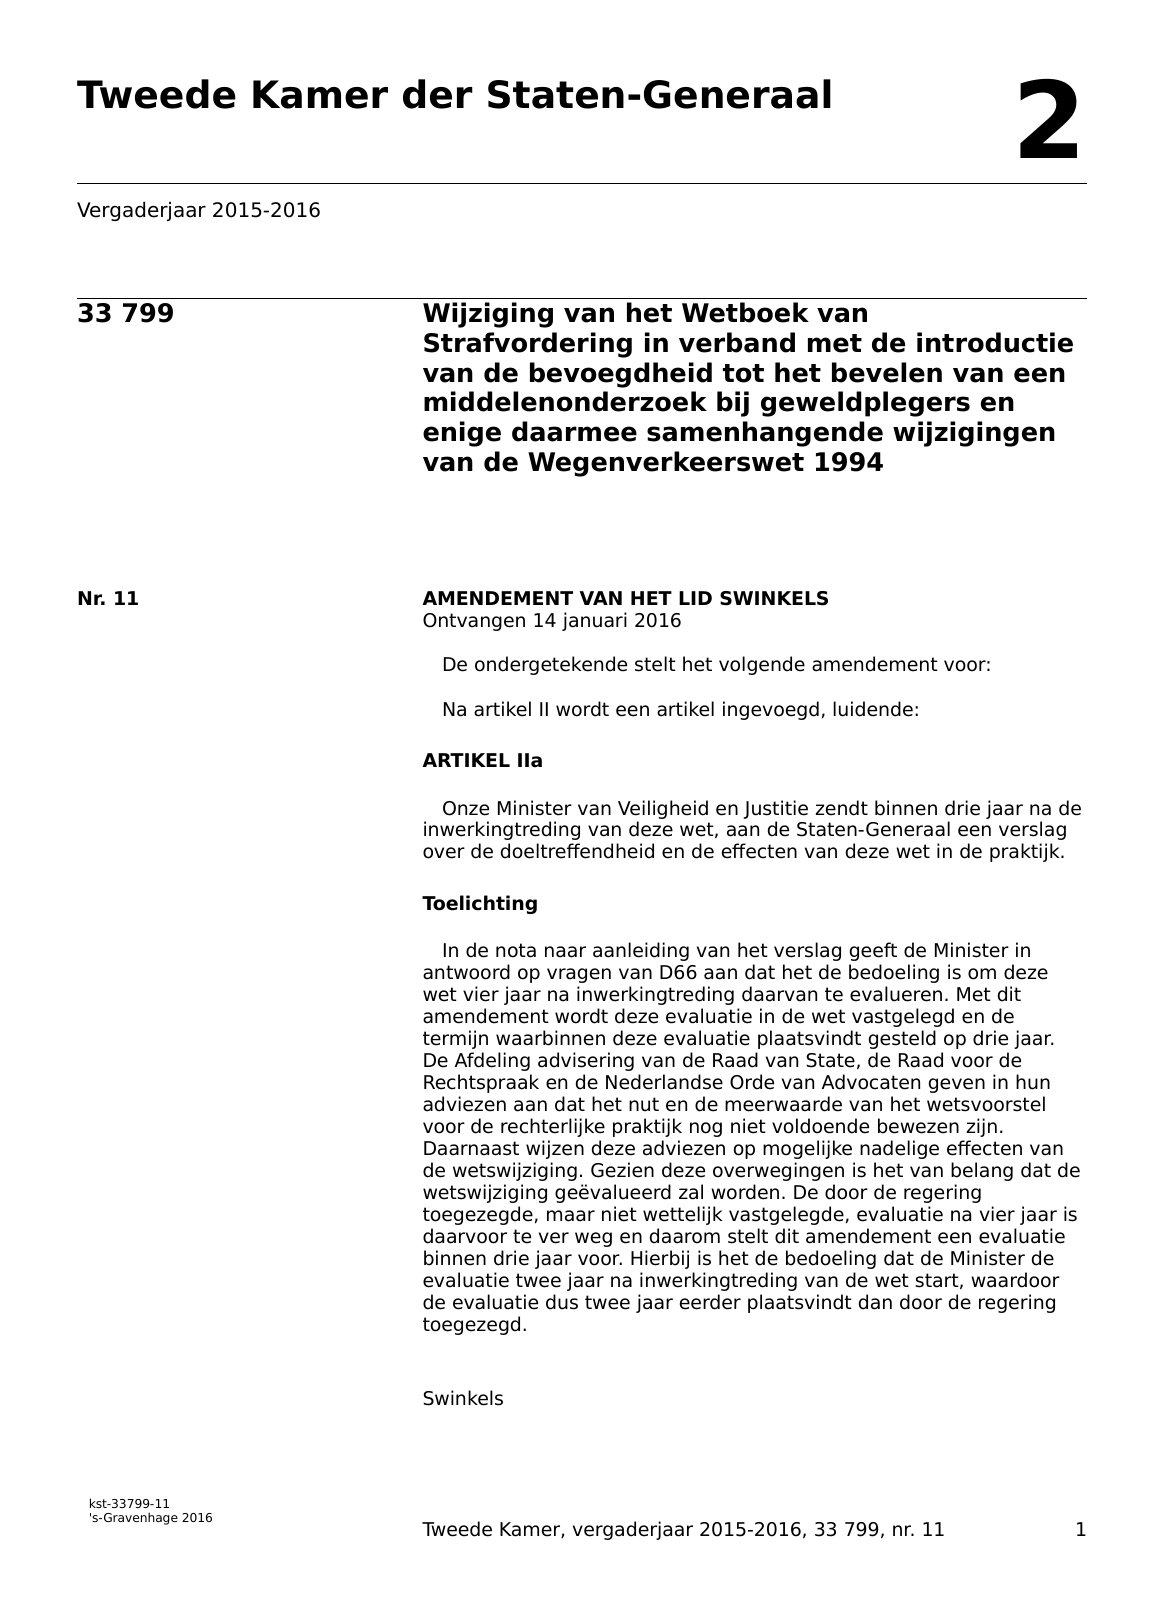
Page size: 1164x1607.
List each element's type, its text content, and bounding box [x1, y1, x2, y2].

subtitle 33 799 Wijziging van het Wetboek van Strafvordering in verband met de introductie van de bevoegdheid tot het bevelen van een middelenonderzoek bij geweldplegers en enige daarmee samenhangende wijzigingen van de Wegenverkeerswet 1994 [77, 299, 1087, 477]
subtitle Nr. 11 AMENDEMENT VAN HET LID SWINKELS [77, 588, 1087, 610]
subtitle ARTIKEL IIa [422, 750, 1087, 772]
text Onze Minister van Veiligheid en Justitie zendt binnen drie jaar na de inwerkingtreding van deze wet, aan de Staten-Generaal een verslag over de doeltreffendheid en de effecten van deze wet in de praktijk. [422, 797, 1087, 863]
text De ondergetekende stelt het volgende amendement voor: [422, 654, 1087, 676]
table_header Tweede Kamer der Staten-Generaal [77, 59, 886, 183]
subtitle Toelichting [422, 893, 1087, 915]
text Ontvangen 14 januari 2016 [422, 610, 1087, 632]
text 's-Gravenhage 2016 [88, 1511, 323, 1525]
table_cell Vergaderjaar 2015-2016 [77, 184, 1087, 298]
text kst-33799-11 [88, 1497, 323, 1511]
table_header 2 [886, 59, 1087, 183]
text In de nota naar aanleiding van het verslag geeft de Minister in antwoord op vragen van D66 aan dat het de bedoeling is om deze wet vier jaar na inwerkingtreding daarvan te evalueren. Met dit amendement wordt deze evaluatie in de wet vastgelegd en de termijn waarbinnen deze evaluatie plaatsvindt gesteld op drie jaar. De Afdeling advisering van de Raad van State, de Raad voor de Rechtspraak en de Nederlandse Orde van Advocaten geven in hun adviezen aan dat het nut en de meerwaarde van het wetsvoorstel voor de rechterlijke praktijk nog niet voldoende bewezen zijn. Daarnaast wijzen deze adviezen op mogelijke nadelige effecten van de wetswijziging. Gezien deze overwegingen is het van belang dat de wetswijziging geëvalueerd zal worden. De door de regering toegezegde, maar niet wettelijk vastgelegde, evaluatie na vier jaar is daarvoor te ver weg en daarom stelt dit amendement een evaluatie binnen drie jaar voor. Hierbij is het de bedoeling dat de Minister de evaluatie twee jaar na inwerkingtreding van de wet start, waardoor de evaluatie dus twee jaar eerder plaatsvindt dan door de regering toegezegd. [422, 940, 1087, 1336]
text Swinkels [422, 1366, 1087, 1410]
text Na artikel II wordt een artikel ingevoegd, luidende: [422, 698, 1087, 720]
